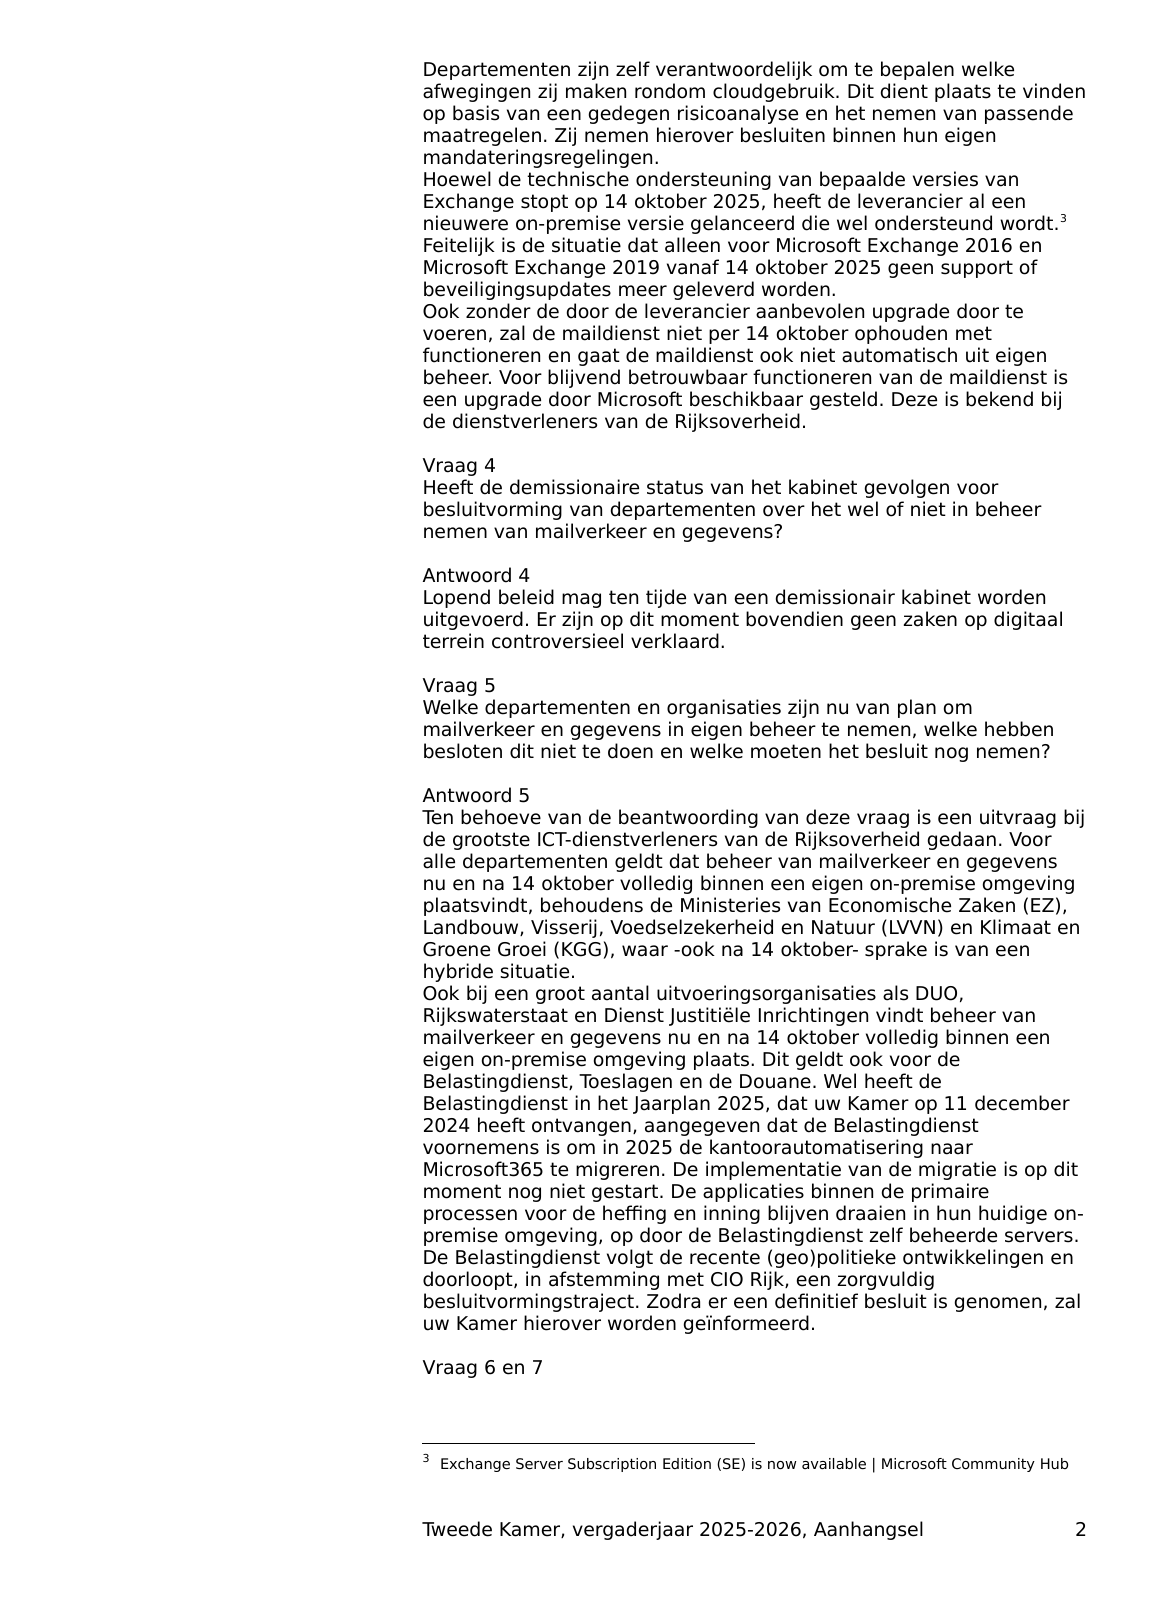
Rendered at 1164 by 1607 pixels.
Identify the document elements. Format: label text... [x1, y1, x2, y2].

text Exchange Server Subscription Edition (SE) is now available | Microsoft Community Hub [422, 1452, 1087, 1474]
text Vraag 4 [422, 455, 1087, 477]
text Welke departementen en organisaties zijn nu van plan om mailverkeer en gegevens in eigen beheer te nemen, welke hebben besloten dit niet te doen en welke moeten het besluit nog nemen? [422, 697, 1087, 763]
text Heeft de demissionaire status van het kabinet gevolgen voor besluitvorming van departementen over het wel of niet in beheer nemen van mailverkeer en gegevens? [422, 477, 1087, 543]
text Ook bij een groot aantal uitvoeringsorganisaties als DUO, Rijkswaterstaat en Dienst Justitiële Inrichtingen vindt beheer van mailverkeer en gegevens nu en na 14 oktober volledig binnen een eigen on-premise omgeving plaats. Dit geldt ook voor de Belastingdienst, Toeslagen en de Douane. Wel heeft de Belastingdienst in het Jaarplan 2025, dat uw Kamer op 11 december 2024 heeft ontvangen, aangegeven dat de Belastingdienst voornemens is om in 2025 de kantoorautomatisering naar Microsoft365 te migreren. De implementatie van de migratie is op dit moment nog niet gestart. De applicaties binnen de primaire processen voor de heffing en inning blijven draaien in hun huidige on-premise omgeving, op door de Belastingdienst zelf beheerde servers. De Belastingdienst volgt de recente (geo)politieke ontwikkelingen en doorloopt, in afstemming met CIO Rijk, een zorgvuldig besluitvormingstraject. Zodra er een definitief besluit is genomen, zal uw Kamer hierover worden geïnformeerd. [422, 983, 1087, 1335]
text Antwoord 4 [422, 565, 1087, 587]
text Vraag 5 [422, 675, 1087, 697]
text Departementen zijn zelf verantwoordelijk om te bepalen welke afwegingen zij maken rondom cloudgebruik. Dit dient plaats te vinden op basis van een gedegen risicoanalyse en het nemen van passende maatregelen. Zij nemen hierover besluiten binnen hun eigen mandateringsregelingen. [422, 59, 1087, 169]
text Lopend beleid mag ten tijde van een demissionair kabinet worden uitgevoerd. Er zijn op dit moment bovendien geen zaken op digitaal terrein controversieel verklaard. [422, 587, 1087, 653]
text Antwoord 5 [422, 785, 1087, 807]
text Hoewel de technische ondersteuning van bepaalde versies van Exchange stopt op 14 oktober 2025, heeft de leverancier al een nieuwere on-premise versie gelanceerd die wel ondersteund wordt. [422, 169, 1087, 235]
text Ook zonder de door de leverancier aanbevolen upgrade door te voeren, zal de maildienst niet per 14 oktober ophouden met functioneren en gaat de maildienst ook niet automatisch uit eigen beheer. Voor blijvend betrouwbaar functioneren van de maildienst is een upgrade door Microsoft beschikbaar gesteld. Deze is bekend bij de dienstverleners van de Rijksoverheid. [422, 301, 1087, 433]
text Ten behoeve van de beantwoording van deze vraag is een uitvraag bij de grootste ICT-dienstverleners van de Rijksoverheid gedaan. Voor alle departementen geldt dat beheer van mailverkeer en gegevens nu en na 14 oktober volledig binnen een eigen on-premise omgeving plaatsvindt, behoudens de Ministeries van Economische Zaken (EZ), Landbouw, Visserij, Voedselzekerheid en Natuur (LVVN) en Klimaat en Groene Groei (KGG), waar -ook na 14 oktober- sprake is van een hybride situatie. [422, 807, 1087, 983]
text Vraag 6 en 7 [422, 1357, 1087, 1379]
text Feitelijk is de situatie dat alleen voor Microsoft Exchange 2016 en Microsoft Exchange 2019 vanaf 14 oktober 2025 geen support of beveiligingsupdates meer geleverd worden. [422, 235, 1087, 301]
